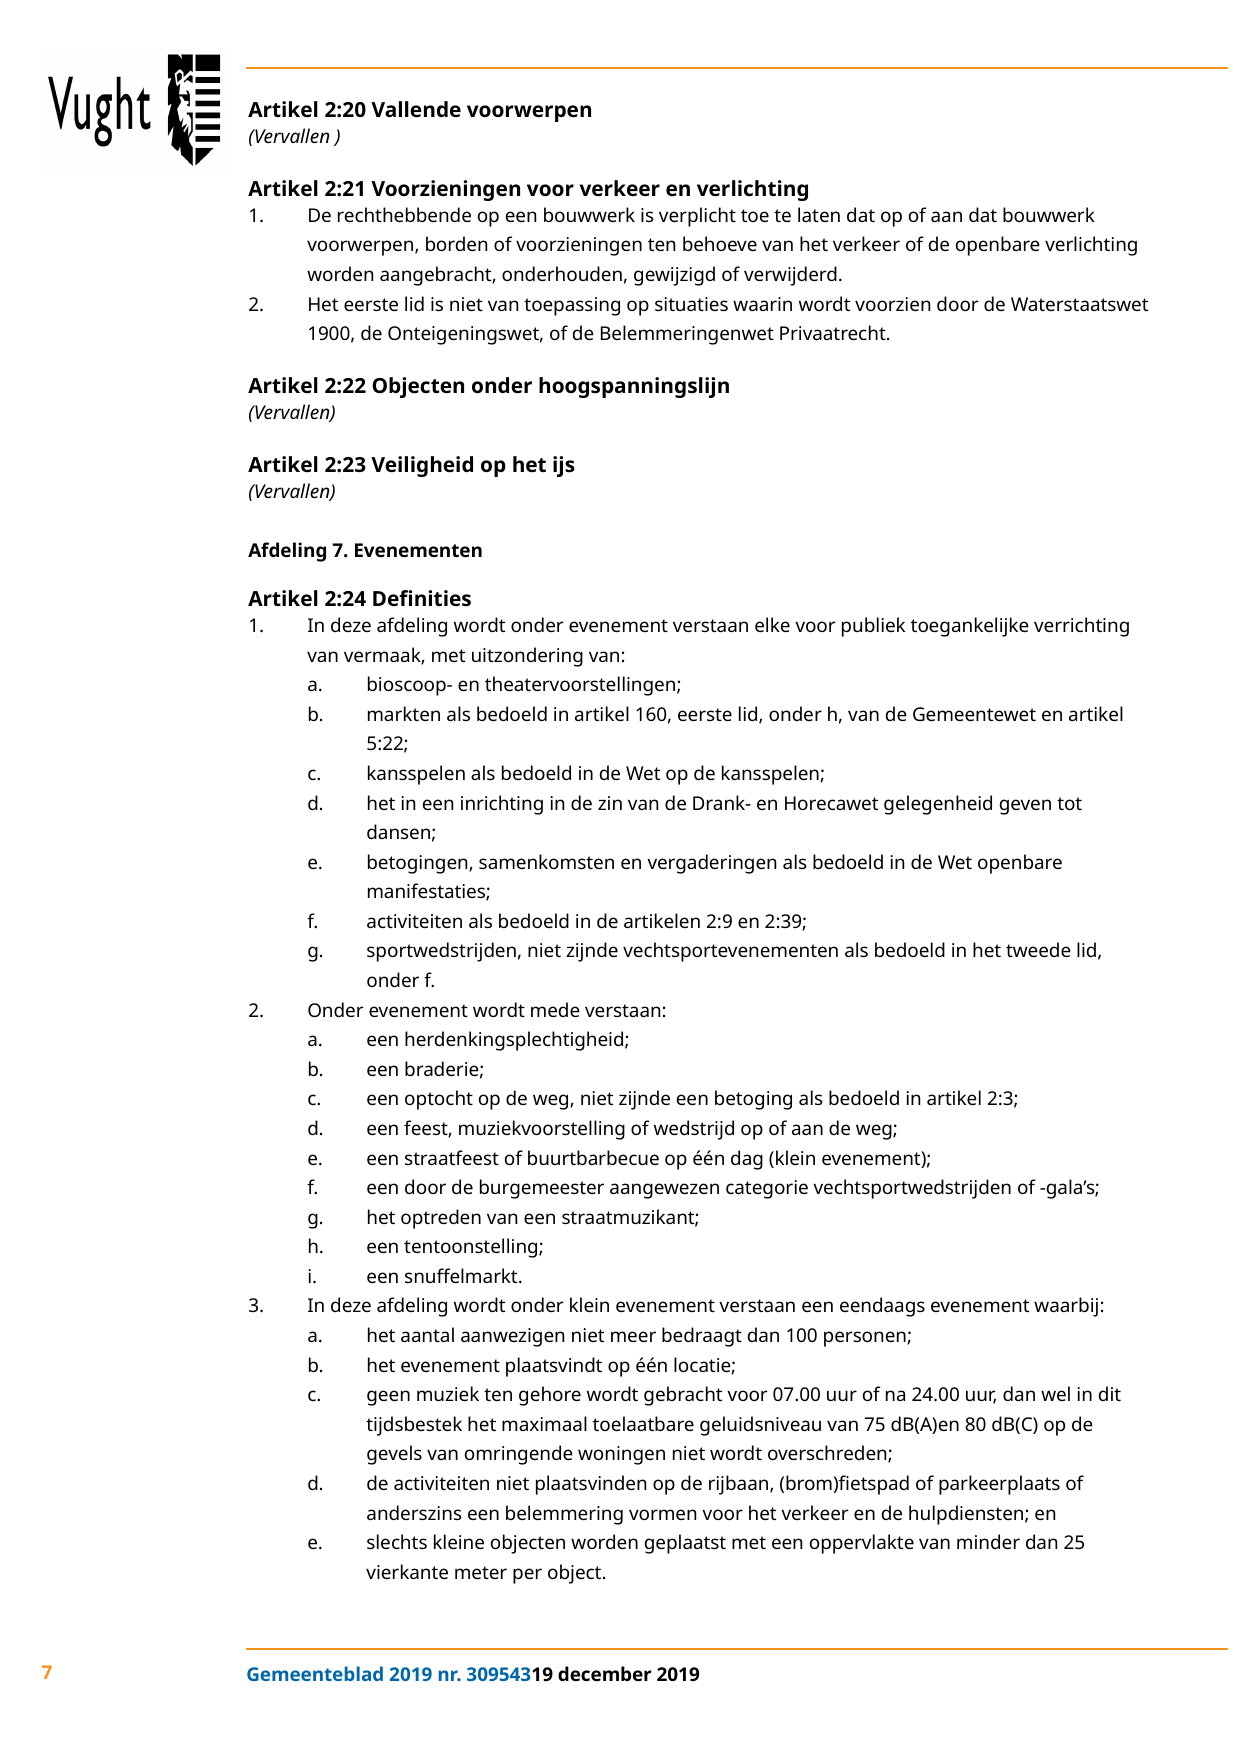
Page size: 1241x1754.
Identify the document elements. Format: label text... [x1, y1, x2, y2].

picture [41, 47, 231, 172]
text Artikel 2:24 Definities [248, 584, 1152, 612]
list activiteiten als bedoeld in de artikelen 2:9 en 2:39; [307, 908, 1152, 934]
list het evenement plaatsvindt op één locatie; [307, 1352, 1152, 1378]
text Artikel 2:21 Voorzieningen voor verkeer en verlichting [248, 174, 1152, 202]
text Artikel 2:23 Veiligheid op het ijs [248, 450, 1152, 478]
list de activiteiten niet plaatsvinden op de rijbaan, (brom)fietspad of parkeerplaats of anderszins een belemmering vormen voor het verkeer en de hulpdiensten; en [307, 1470, 1152, 1526]
list een straatfeest of buurtbarbecue op één dag (klein evenement); [307, 1145, 1152, 1171]
text (Vervallen) [248, 399, 1152, 425]
text (Vervallen ) [248, 123, 1152, 149]
text Artikel 2:22 Objecten onder hoogspanningslijn [248, 371, 1152, 399]
list slechts kleine objecten worden geplaatst met een oppervlakte van minder dan 25 vierkante meter per object. [307, 1529, 1152, 1585]
list sportwedstrijden, niet zijnde vechtsportevenementen als bedoeld in het tweede lid, onder f. [307, 938, 1152, 993]
list een snuffelmarkt. [307, 1263, 1152, 1289]
list De rechthebbende op een bouwwerk is verplicht toe te laten dat op of aan dat bouwwerk voorwerpen, borden of voorzieningen ten behoeve van het verkeer of de openbare verlichting worden aangebracht, onderhouden, gewijzigd of verwijderd. [248, 202, 1152, 287]
list het in een inrichting in de zin van de Drank- en Horecawet gelegenheid geven tot dansen; [307, 790, 1152, 845]
list markten als bedoeld in artikel 160, eerste lid, onder h, van de Gemeentewet en artikel 5:22; [307, 701, 1152, 756]
list een braderie; [307, 1056, 1152, 1082]
list kansspelen als bedoeld in de Wet op de kansspelen; [307, 760, 1152, 786]
text Artikel 2:20 Vallende voorwerpen [248, 95, 1152, 123]
list een herdenkingsplechtigheid; [307, 1026, 1152, 1052]
list het optreden van een straatmuzikant; [307, 1204, 1152, 1230]
list een door de burgemeester aangewezen categorie vechtsportwedstrijden of -gala’s; [307, 1174, 1152, 1200]
list Onder evenement wordt mede verstaan: [248, 997, 1152, 1023]
list het aantal aanwezigen niet meer bedraagt dan 100 personen; [307, 1322, 1152, 1348]
list In deze afdeling wordt onder klein evenement verstaan een eendaags evenement waarbij: [248, 1293, 1152, 1318]
list Het eerste lid is niet van toepassing op situaties waarin wordt voorzien door de Waterstaatswet 1900, de Onteigeningswet, of de Belemmeringenwet Privaatrecht. [248, 291, 1152, 346]
list bioscoop- en theatervoorstellingen; [307, 671, 1152, 697]
list een optocht op de weg, niet zijnde een betoging als bedoeld in artikel 2:3; [307, 1086, 1152, 1111]
text (Vervallen) [248, 478, 1152, 504]
list In deze afdeling wordt onder evenement verstaan elke voor publiek toegankelijke verrichting van vermaak, met uitzondering van: [248, 612, 1152, 668]
list geen muziek ten gehore wordt gebracht voor 07.00 uur of na 24.00 uur, dan wel in dit tijdsbestek het maximaal toelaatbare geluidsniveau van 75 dB(A)en 80 dB(C) op de gevels van omringende woningen niet wordt overschreden; [307, 1381, 1152, 1466]
list een feest, muziekvoorstelling of wedstrijd op of aan de weg; [307, 1115, 1152, 1141]
text Afdeling 7. Evenementen [248, 537, 1152, 563]
list een tentoonstelling; [307, 1233, 1152, 1259]
list betogingen, samenkomsten en vergaderingen als bedoeld in de Wet openbare manifestaties; [307, 849, 1152, 904]
